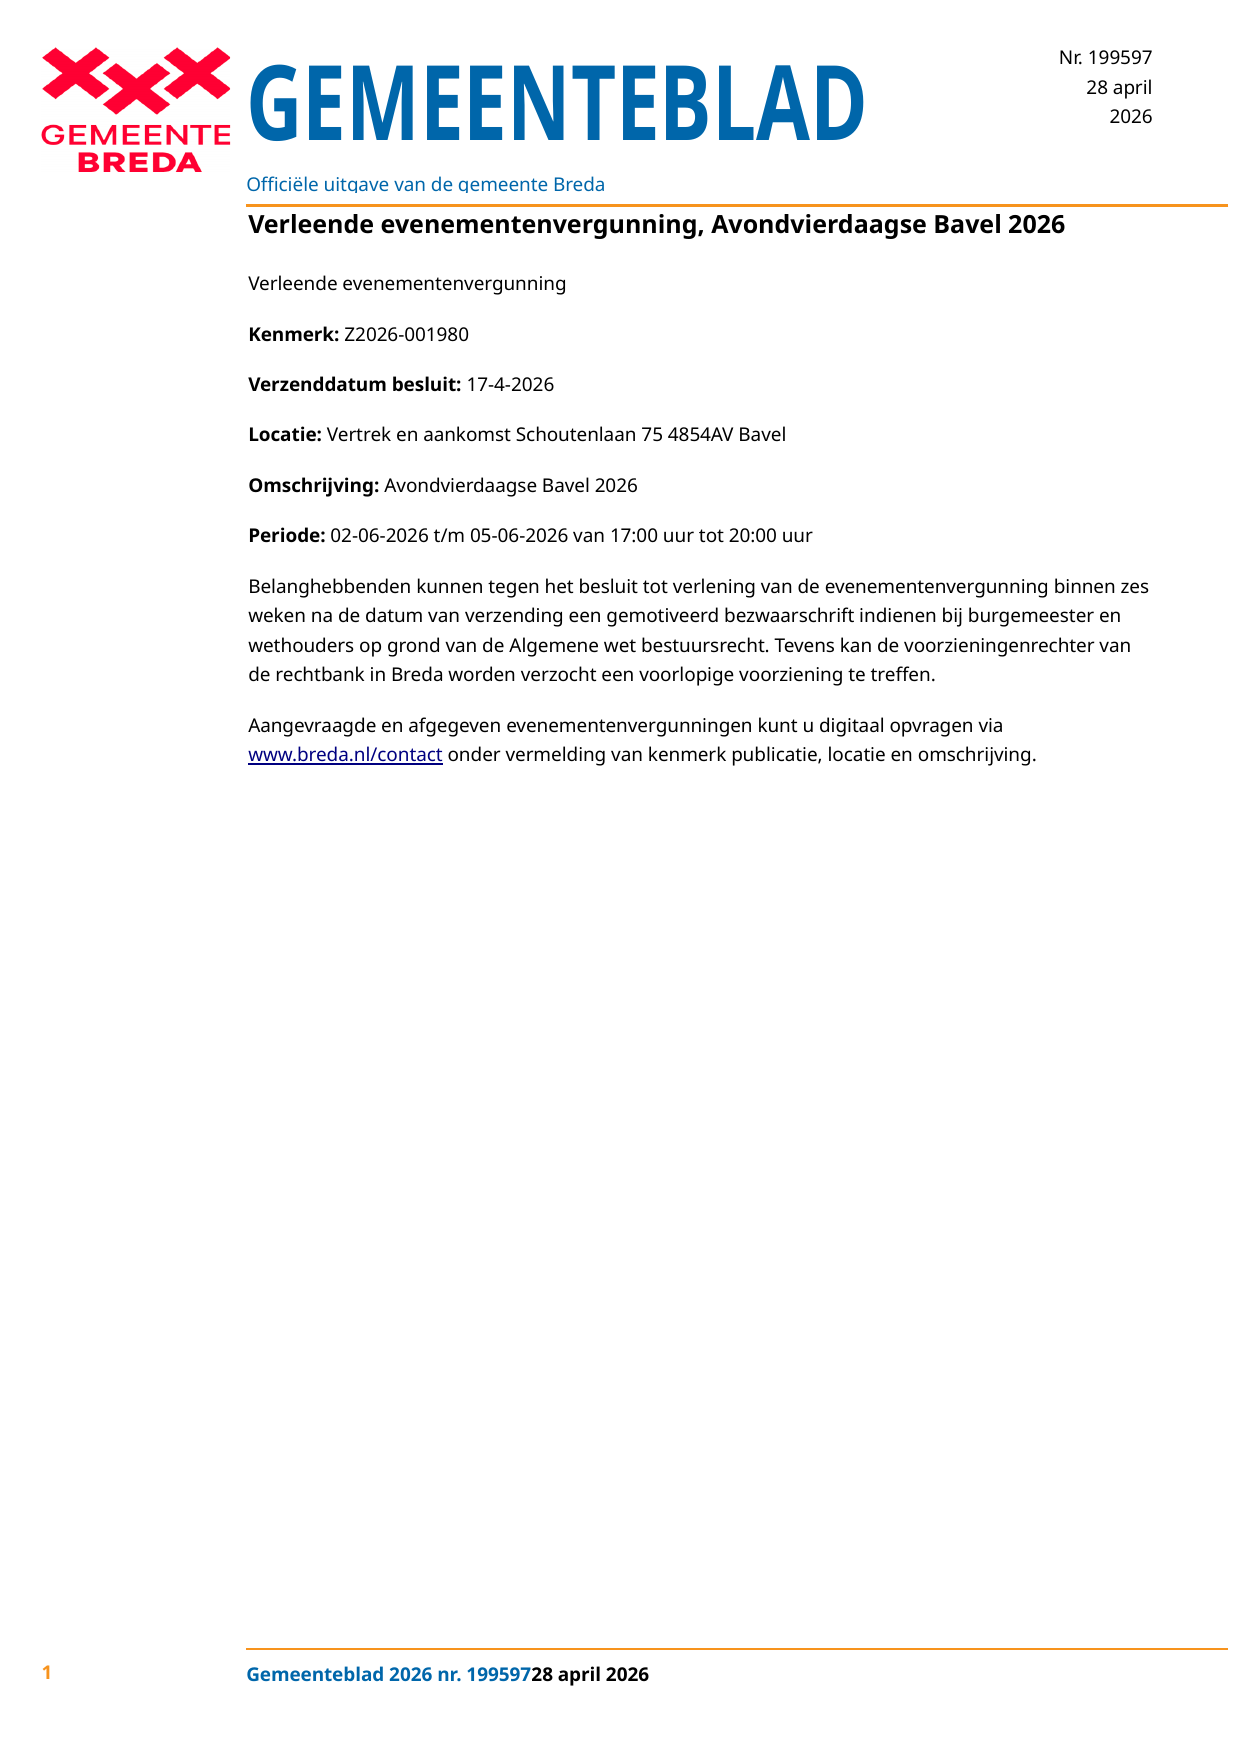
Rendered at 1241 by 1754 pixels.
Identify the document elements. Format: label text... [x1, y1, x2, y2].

text Kenmerk: Z2026-001980 [248, 321, 1152, 346]
text Periode: 02-06-2026 t/m 05-06-2026 van 17:00 uur tot 20:00 uur [248, 522, 1152, 548]
text Locatie: Vertrek en aankomst Schoutenlaan 75 4854AV Bavel [248, 422, 1152, 447]
text Belanghebbenden kunnen tegen het besluit tot verlening van de evenementenvergunning binnen zes weken na de datum van verzending een gemotiveerd bezwaarschrift indienen bij burgemeester en wethouders op grond van de Algemene wet bestuursrecht. Tevens kan de voorzieningenrechter van de rechtbank in Breda worden verzocht een voorlopige voorziening te treffen. [248, 573, 1152, 687]
text Verzenddatum besluit: 17-4-2026 [248, 371, 1152, 397]
text Omschrijving: Avondvierdaagse Bavel 2026 [248, 472, 1152, 498]
text Verleende evenementenvergunning, Avondvierdaagse Bavel 2026 [248, 207, 1152, 241]
text Aangevraagde en afgegeven evenementenvergunningen kunt u digitaal opvragen via www.breda.nl/contact onder vermelding van kenmerk publicatie, locatie en omschrijving. [248, 712, 1152, 767]
picture [41, 47, 231, 172]
text Verleende evenementenvergunning [248, 270, 1152, 296]
